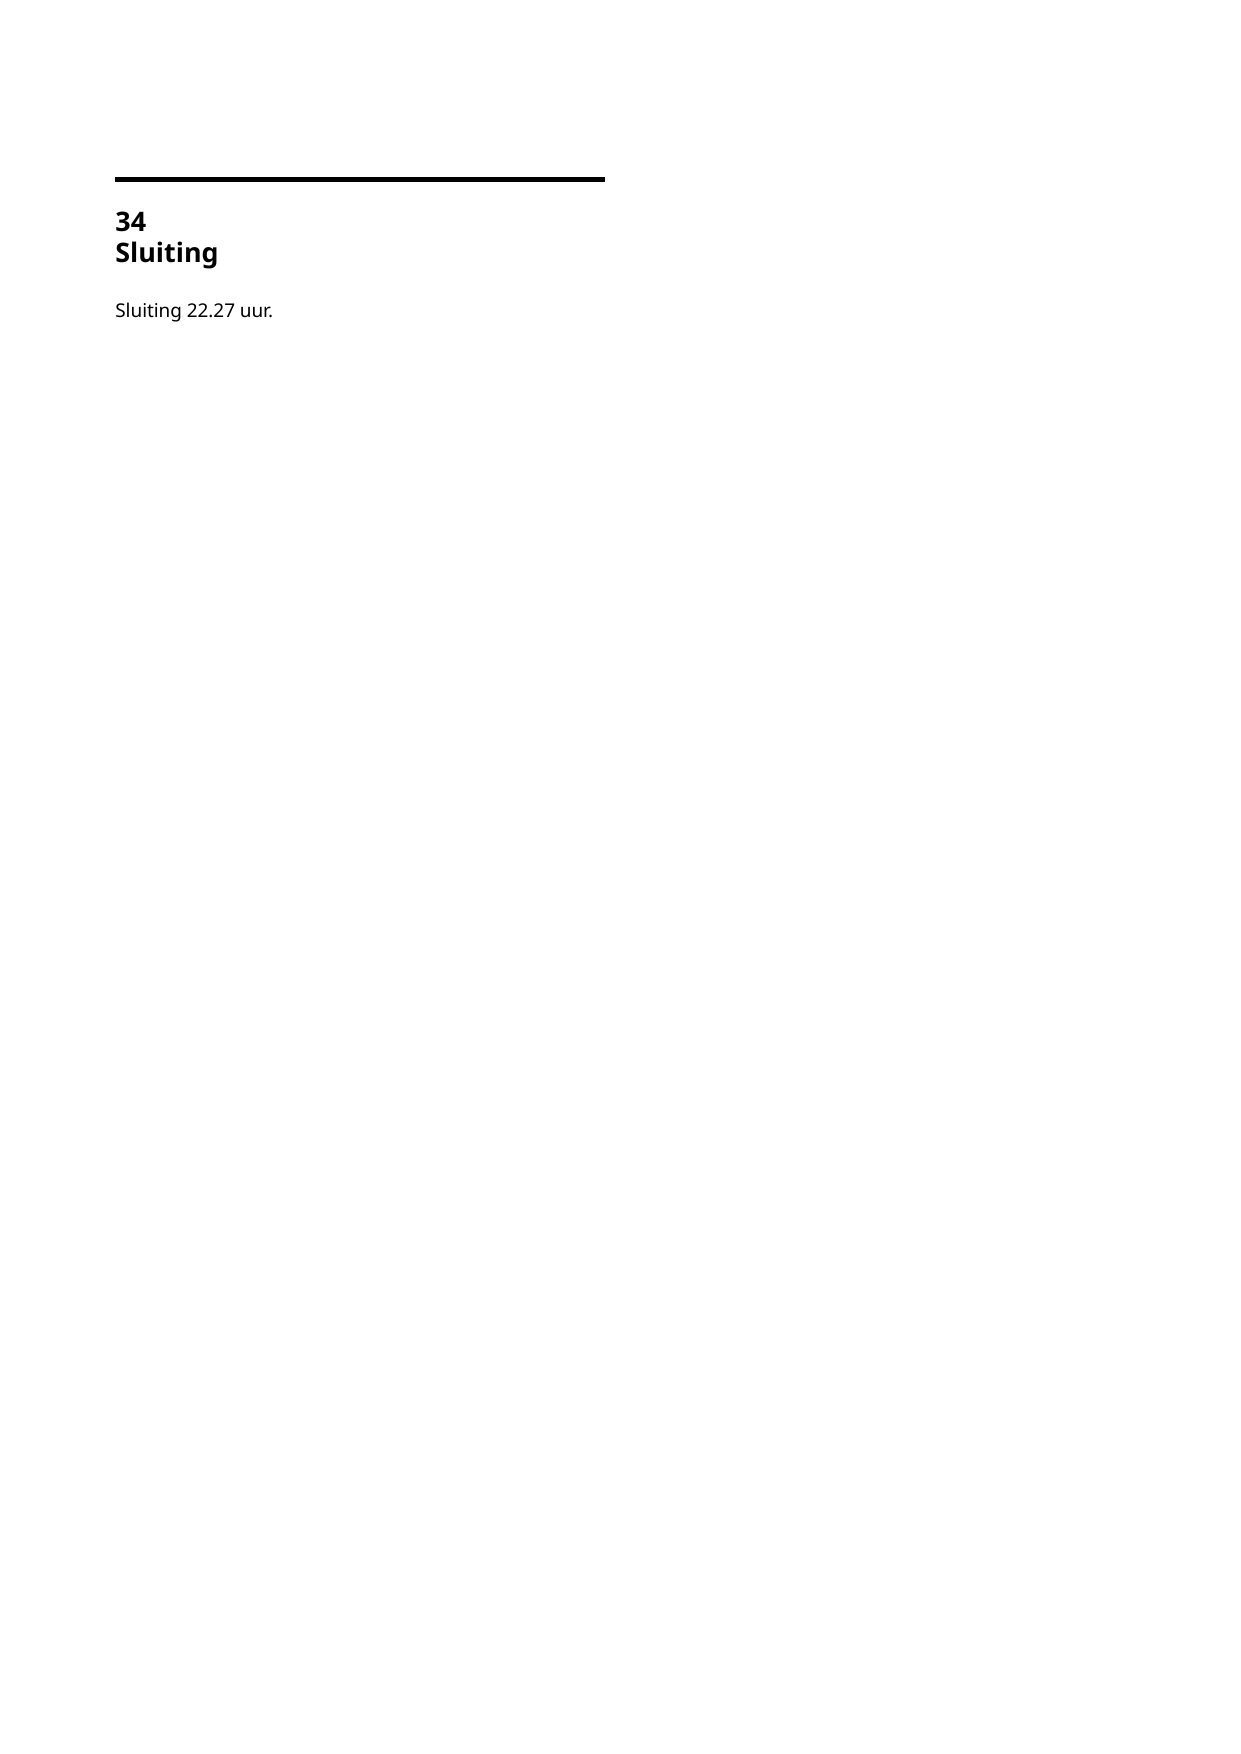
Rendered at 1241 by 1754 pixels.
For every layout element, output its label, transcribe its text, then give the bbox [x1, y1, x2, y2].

text Sluiting [115, 239, 605, 283]
text Sluiting 22.27 uur. [115, 302, 605, 322]
text 34 [115, 203, 605, 239]
